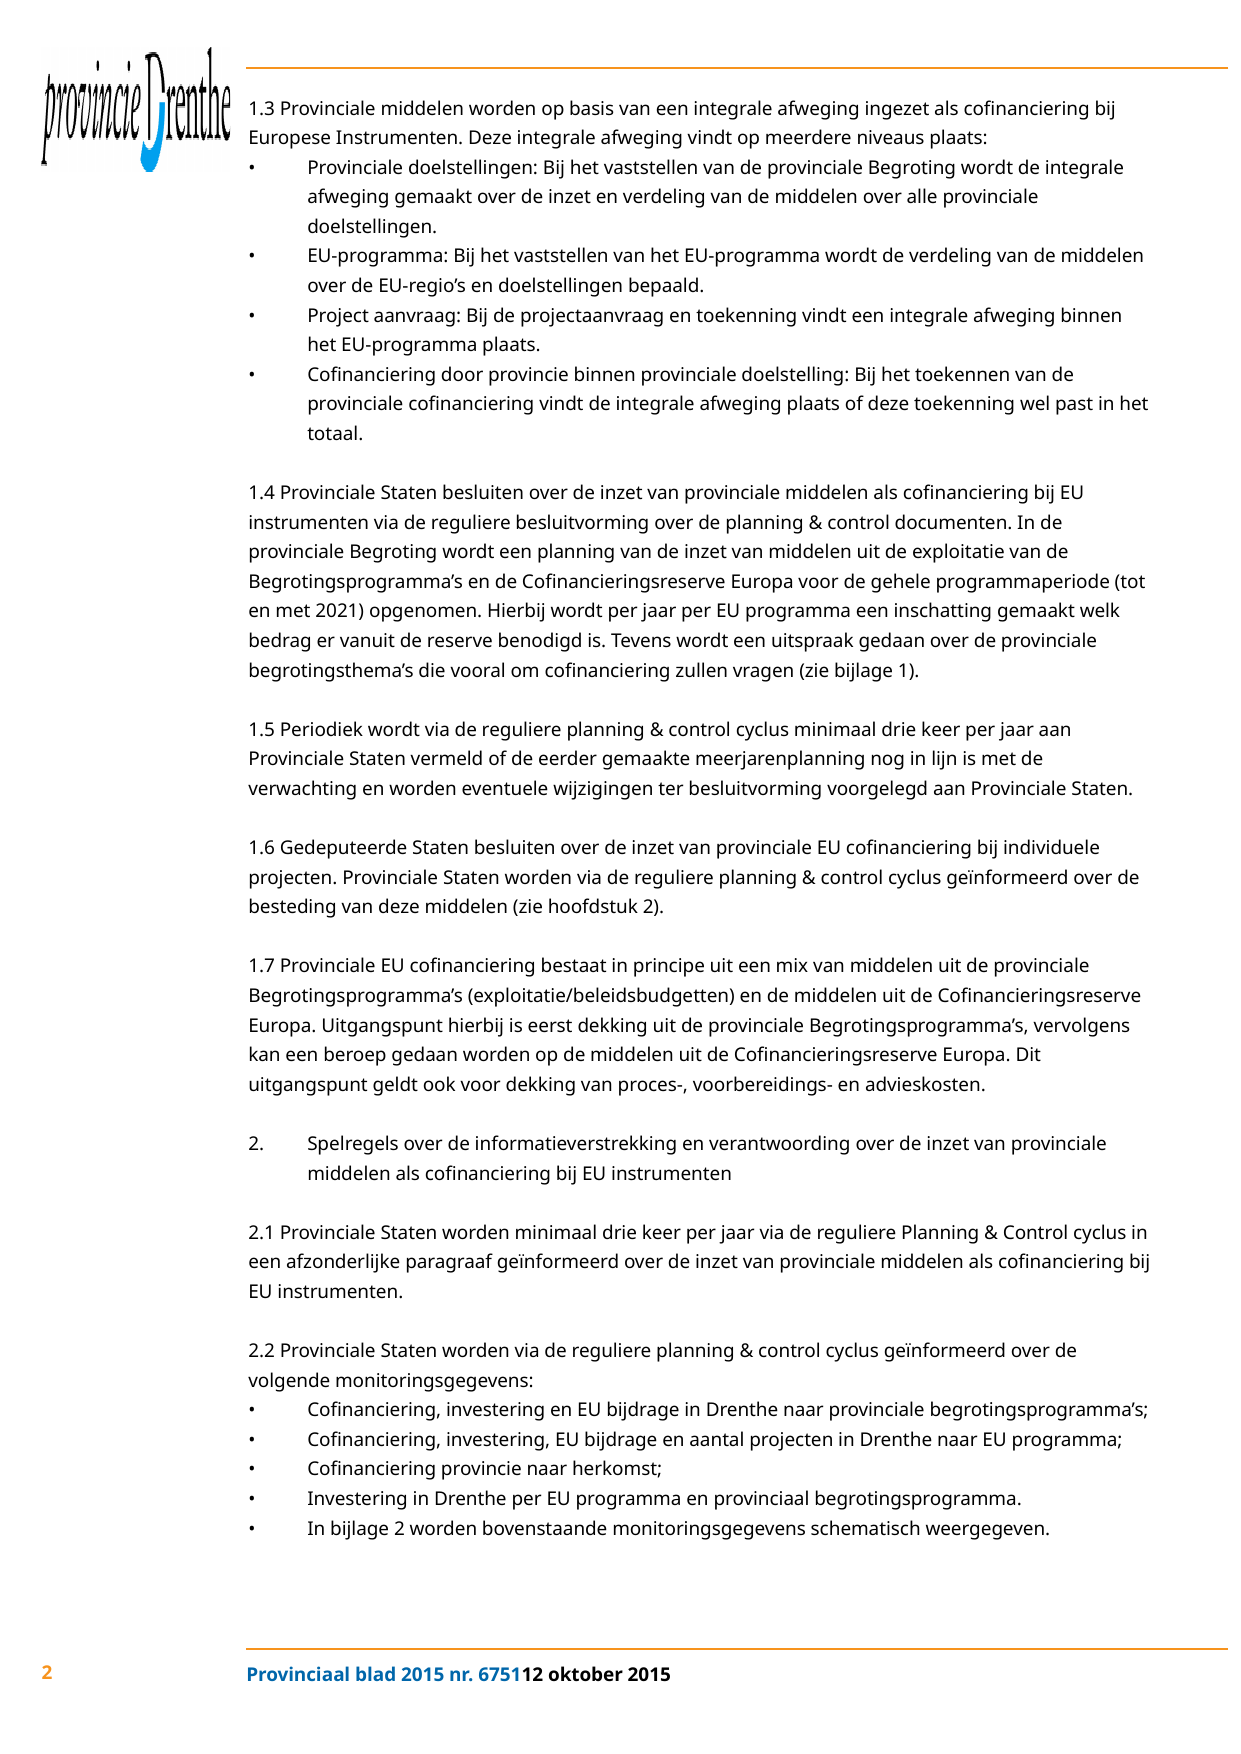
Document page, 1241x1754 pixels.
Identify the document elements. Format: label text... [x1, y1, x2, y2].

list Investering in Drenthe per EU programma en provinciaal begrotingsprogramma. [248, 1485, 1152, 1511]
list Cofinanciering provincie naar herkomst; [248, 1456, 1152, 1481]
text 1.5 Periodiek wordt via de reguliere planning & control cyclus minimaal drie keer per jaar aan Provinciale Staten vermeld of de eerder gemaakte meerjarenplanning nog in lijn is met de verwachting en worden eventuele wijzigingen ter besluitvorming voorgelegd aan Provinciale Staten. [248, 716, 1152, 801]
list EU-programma: Bij het vaststellen van het EU-programma wordt de verdeling van de middelen over de EU-regio’s en doelstellingen bepaald. [248, 243, 1152, 298]
list Cofinanciering, investering, EU bijdrage en aantal projecten in Drenthe naar EU programma; [248, 1426, 1152, 1452]
list Cofinanciering, investering en EU bijdrage in Drenthe naar provinciale begrotingsprogramma’s; [248, 1396, 1152, 1422]
text 1.4 Provinciale Staten besluiten over de inzet van provinciale middelen als cofinanciering bij EU instrumenten via de reguliere besluitvorming over de planning & control documenten. In de provinciale Begroting wordt een planning van de inzet van middelen uit de exploitatie van de Begrotingsprogramma’s en de Cofinancieringsreserve Europa voor de gehele programmaperiode (tot en met 2021) opgenomen. Hierbij wordt per jaar per EU programma een inschatting gemaakt welk bedrag er vanuit de reserve benodigd is. Tevens wordt een uitspraak gedaan over de provinciale begrotingsthema’s die vooral om cofinanciering zullen vragen (zie bijlage 1). [248, 479, 1152, 683]
list Provinciale doelstellingen: Bij het vaststellen van de provinciale Begroting wordt de integrale afweging gemaakt over de inzet en verdeling van de middelen over alle provinciale doelstellingen. [248, 154, 1152, 239]
list In bijlage 2 worden bovenstaande monitoringsgegevens schematisch weergegeven. [248, 1515, 1152, 1541]
list Spelregels over de informatieverstrekking en verantwoording over de inzet van provinciale middelen als cofinanciering bij EU instrumenten [248, 1130, 1152, 1186]
text 2.2 Provinciale Staten worden via de reguliere planning & control cyclus geïnformeerd over de volgende monitoringsgegevens: [248, 1337, 1152, 1393]
text 1.7 Provinciale EU cofinanciering bestaat in principe uit een mix van middelen uit de provinciale Begrotingsprogramma’s (exploitatie/beleidsbudgetten) en de middelen uit de Cofinancieringsreserve Europa. Uitgangspunt hierbij is eerst dekking uit de provinciale Begrotingsprogramma’s, vervolgens kan een beroep gedaan worden op de middelen uit de Cofinancieringsreserve Europa. Dit uitgangspunt geldt ook voor dekking van proces-, voorbereidings- en advieskosten. [248, 953, 1152, 1097]
picture [41, 47, 231, 172]
list Cofinanciering door provincie binnen provinciale doelstelling: Bij het toekennen van de provinciale cofinanciering vindt de integrale afweging plaats of deze toekenning wel past in het totaal. [248, 361, 1152, 446]
list Project aanvraag: Bij de projectaanvraag en toekenning vindt een integrale afweging binnen het EU-programma plaats. [248, 302, 1152, 357]
text 2.1 Provinciale Staten worden minimaal drie keer per jaar via de reguliere Planning & Control cyclus in een afzonderlijke paragraaf geïnformeerd over de inzet van provinciale middelen als cofinanciering bij EU instrumenten. [248, 1219, 1152, 1304]
text 1.3 Provinciale middelen worden op basis van een integrale afweging ingezet als cofinanciering bij Europese Instrumenten. Deze integrale afweging vindt op meerdere niveaus plaats: [248, 95, 1152, 150]
text 1.6 Gedeputeerde Staten besluiten over de inzet van provinciale EU cofinanciering bij individuele projecten. Provinciale Staten worden via de reguliere planning & control cyclus geïnformeerd over de besteding van deze middelen (zie hoofdstuk 2). [248, 834, 1152, 919]
